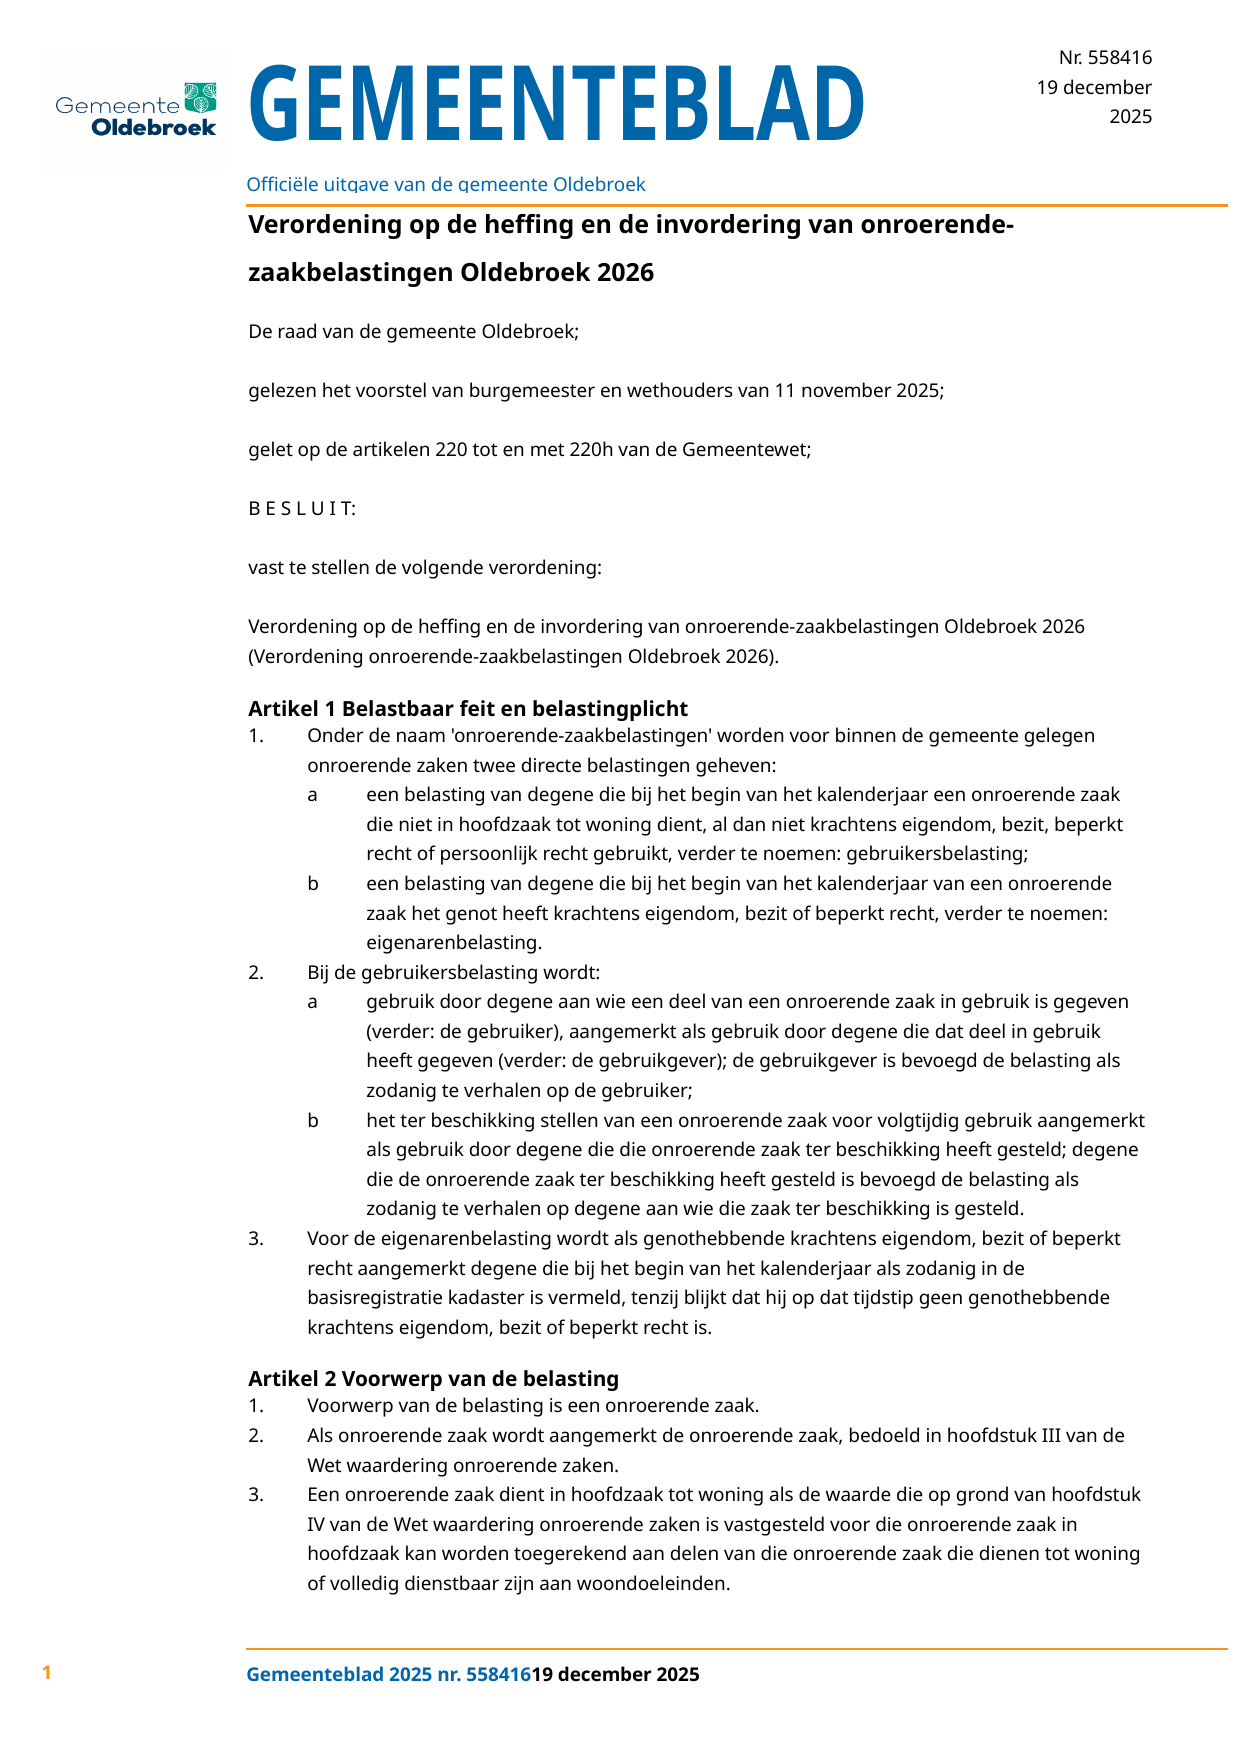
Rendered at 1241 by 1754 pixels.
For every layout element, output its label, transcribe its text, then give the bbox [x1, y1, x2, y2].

text De raad van de gemeente Oldebroek; [248, 318, 1152, 344]
text gelet op de artikelen 220 tot en met 220h van de Gemeentewet; [248, 436, 1152, 462]
list Als onroerende zaak wordt aangemerkt de onroerende zaak, bedoeld in hoofdstuk III van de Wet waardering onroerende zaken. [248, 1422, 1152, 1478]
text Verordening op de heffing en de invordering van onroerende-zaakbelastingen Oldebroek 2026 [248, 207, 1152, 288]
text gelezen het voorstel van burgemeester en wethouders van 11 november 2025; [248, 377, 1152, 403]
list gebruik door degene aan wie een deel van een onroerende zaak in gebruik is gegeven (verder: de gebruiker), aangemerkt als gebruik door degene die dat deel in gebruik heeft gegeven (verder: de gebruikgever); de gebruikgever is bevoegd de belasting als zodanig te verhalen op de gebruiker; [307, 988, 1152, 1103]
picture [41, 47, 231, 172]
list Voor de eigenarenbelasting wordt als genothebbende krachtens eigendom, bezit of beperkt recht aangemerkt degene die bij het begin van het kalenderjaar als zodanig in de basisregistratie kadaster is vermeld, tenzij blijkt dat hij op dat tijdstip geen genothebbende krachtens eigendom, bezit of beperkt recht is. [248, 1225, 1152, 1339]
list een belasting van degene die bij het begin van het kalenderjaar een onroerende zaak die niet in hoofdzaak tot woning dient, al dan niet krachtens eigendom, bezit, beperkt recht of persoonlijk recht gebruikt, verder te noemen: gebruikersbelasting; [307, 781, 1152, 866]
text B E S L U I T: [248, 495, 1152, 521]
list Bij de gebruikersbelasting wordt: [248, 959, 1152, 984]
text vast te stellen de volgende verordening: [248, 554, 1152, 580]
list Onder de naam 'onroerende-zaakbelastingen' worden voor binnen de gemeente gelegen onroerende zaken twee directe belastingen geheven: [248, 722, 1152, 777]
list Een onroerende zaak dient in hoofdzaak tot woning als de waarde die op grond van hoofdstuk IV van de Wet waardering onroerende zaken is vastgesteld voor die onroerende zaak in hoofdzaak kan worden toegerekend aan delen van die onroerende zaak die dienen tot woning of volledig dienstbaar zijn aan woondoeleinden. [248, 1481, 1152, 1596]
list het ter beschikking stellen van een onroerende zaak voor volgtijdig gebruik aangemerkt als gebruik door degene die die onroerende zaak ter beschikking heeft gesteld; degene die de onroerende zaak ter beschikking heeft gesteld is bevoegd de belasting als zodanig te verhalen op degene aan wie die zaak ter beschikking is gesteld. [307, 1107, 1152, 1221]
text Artikel 1 Belastbaar feit en belastingplicht [248, 694, 1152, 722]
text Verordening op de heffing en de invordering van onroerende-zaakbelastingen Oldebroek 2026 (Verordening onroerende-zaakbelastingen Oldebroek 2026). [248, 614, 1152, 669]
text Artikel 2 Voorwerp van de belasting [248, 1364, 1152, 1393]
list Voorwerp van de belasting is een onroerende zaak. [248, 1393, 1152, 1418]
list een belasting van degene die bij het begin van het kalenderjaar van een onroerende zaak het genot heeft krachtens eigendom, bezit of beperkt recht, verder te noemen: eigenarenbelasting. [307, 870, 1152, 955]
